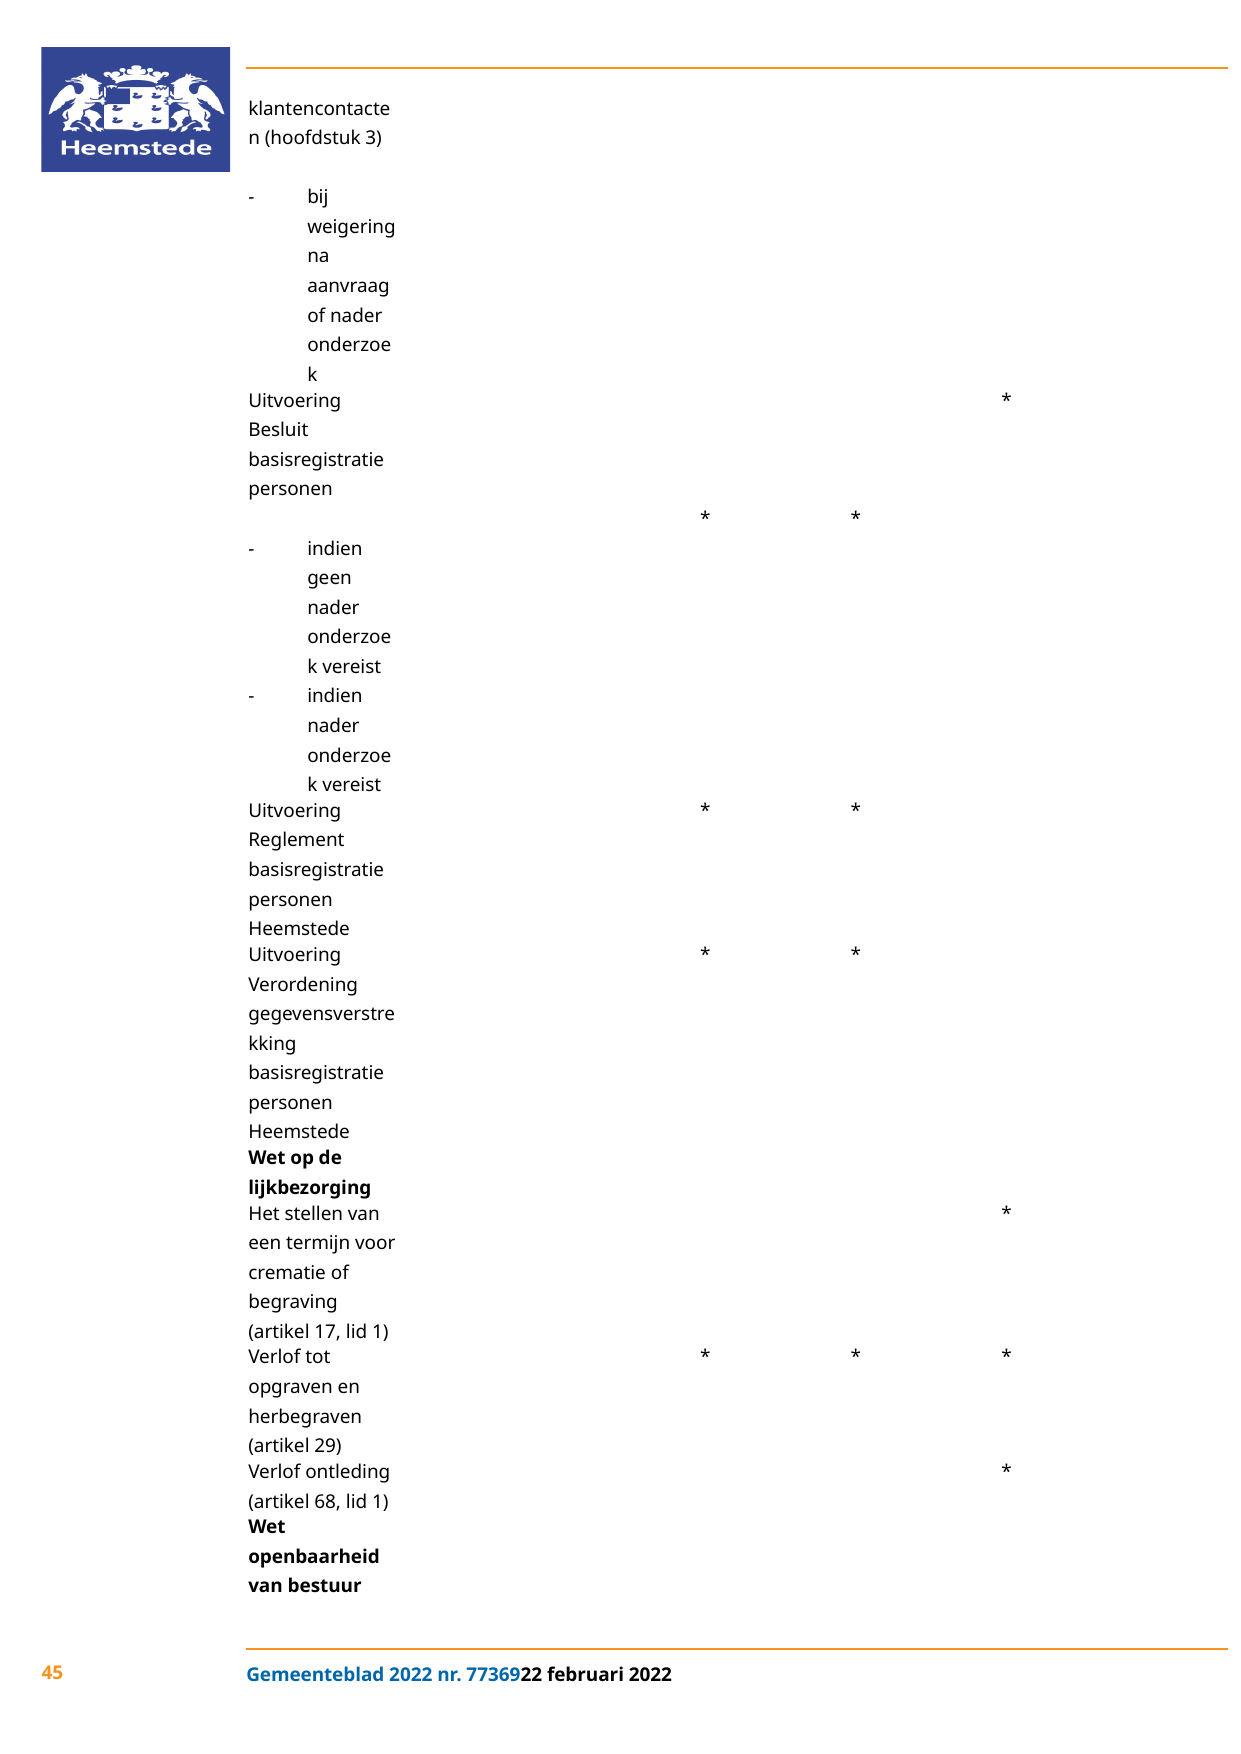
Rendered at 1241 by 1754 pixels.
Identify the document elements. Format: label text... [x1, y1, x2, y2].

table_cell * [700, 941, 850, 1144]
table_cell Uitvoering Reglement basisregistratie personen Heemstede [248, 797, 398, 941]
table_cell [549, 1200, 700, 1344]
table_cell * [700, 1344, 850, 1458]
table_cell [850, 95, 1001, 387]
table_cell * [850, 1344, 1001, 1458]
table_cell [399, 1514, 549, 1598]
table_cell [700, 1200, 850, 1344]
table_cell [850, 1144, 1001, 1200]
table_cell Uitvoering Besluit basisregistratie personen indien geen nader onderzoek vereist indien nader onderzoek vereist [248, 387, 398, 797]
table_cell [1001, 1514, 1152, 1598]
table_cell [399, 1344, 549, 1458]
table_cell [700, 95, 850, 387]
table_cell [850, 1200, 1001, 1344]
table_cell [700, 1514, 850, 1598]
table_cell * [700, 387, 850, 797]
table_cell [399, 941, 549, 1144]
table_cell [700, 1458, 850, 1513]
table_cell [850, 1514, 1001, 1598]
table_cell [549, 95, 700, 387]
table_cell Het stellen van een termijn voor crematie of begraving (artikel 17, lid 1) [248, 1200, 398, 1344]
table_cell [700, 1144, 850, 1200]
table_cell [549, 941, 700, 1144]
table_cell [549, 387, 700, 797]
table_cell Wet op de lijkbezorging [248, 1144, 398, 1200]
table_cell * [850, 941, 1001, 1144]
table_cell Uitvoering Verordening gegevensverstrekking basisregistratie personen Heemstede [248, 941, 398, 1144]
table_cell * [1001, 1458, 1152, 1513]
table_cell klantencontacten (hoofdstuk 3) bij weigering na aanvraag of nader onderzoek [248, 95, 398, 387]
table_cell * [850, 387, 1001, 797]
table_cell * [1001, 387, 1152, 797]
table_cell [549, 1144, 700, 1200]
table_cell * [700, 797, 850, 941]
table_cell [1001, 797, 1152, 941]
table_cell [399, 1144, 549, 1200]
table_cell [1001, 1144, 1152, 1200]
table_cell [549, 797, 700, 941]
table_cell Wet openbaarheid van bestuur [248, 1514, 398, 1598]
table_cell [399, 1200, 549, 1344]
table_cell Verlof ontleding (artikel 68, lid 1) [248, 1458, 398, 1513]
table_cell [549, 1344, 700, 1458]
table_cell [549, 1458, 700, 1513]
table_cell [399, 1458, 549, 1513]
table_cell Verlof tot opgraven en herbegraven (artikel 29) [248, 1344, 398, 1458]
table_cell [1001, 941, 1152, 1144]
table_cell [399, 797, 549, 941]
table_cell * [850, 797, 1001, 941]
table_cell [1001, 95, 1152, 387]
table_cell [850, 1458, 1001, 1513]
table_cell * [1001, 1200, 1152, 1344]
table_cell [399, 95, 549, 387]
picture [41, 47, 231, 172]
table_cell [549, 1514, 700, 1598]
table_cell * [1001, 1344, 1152, 1458]
table_cell [399, 387, 549, 797]
